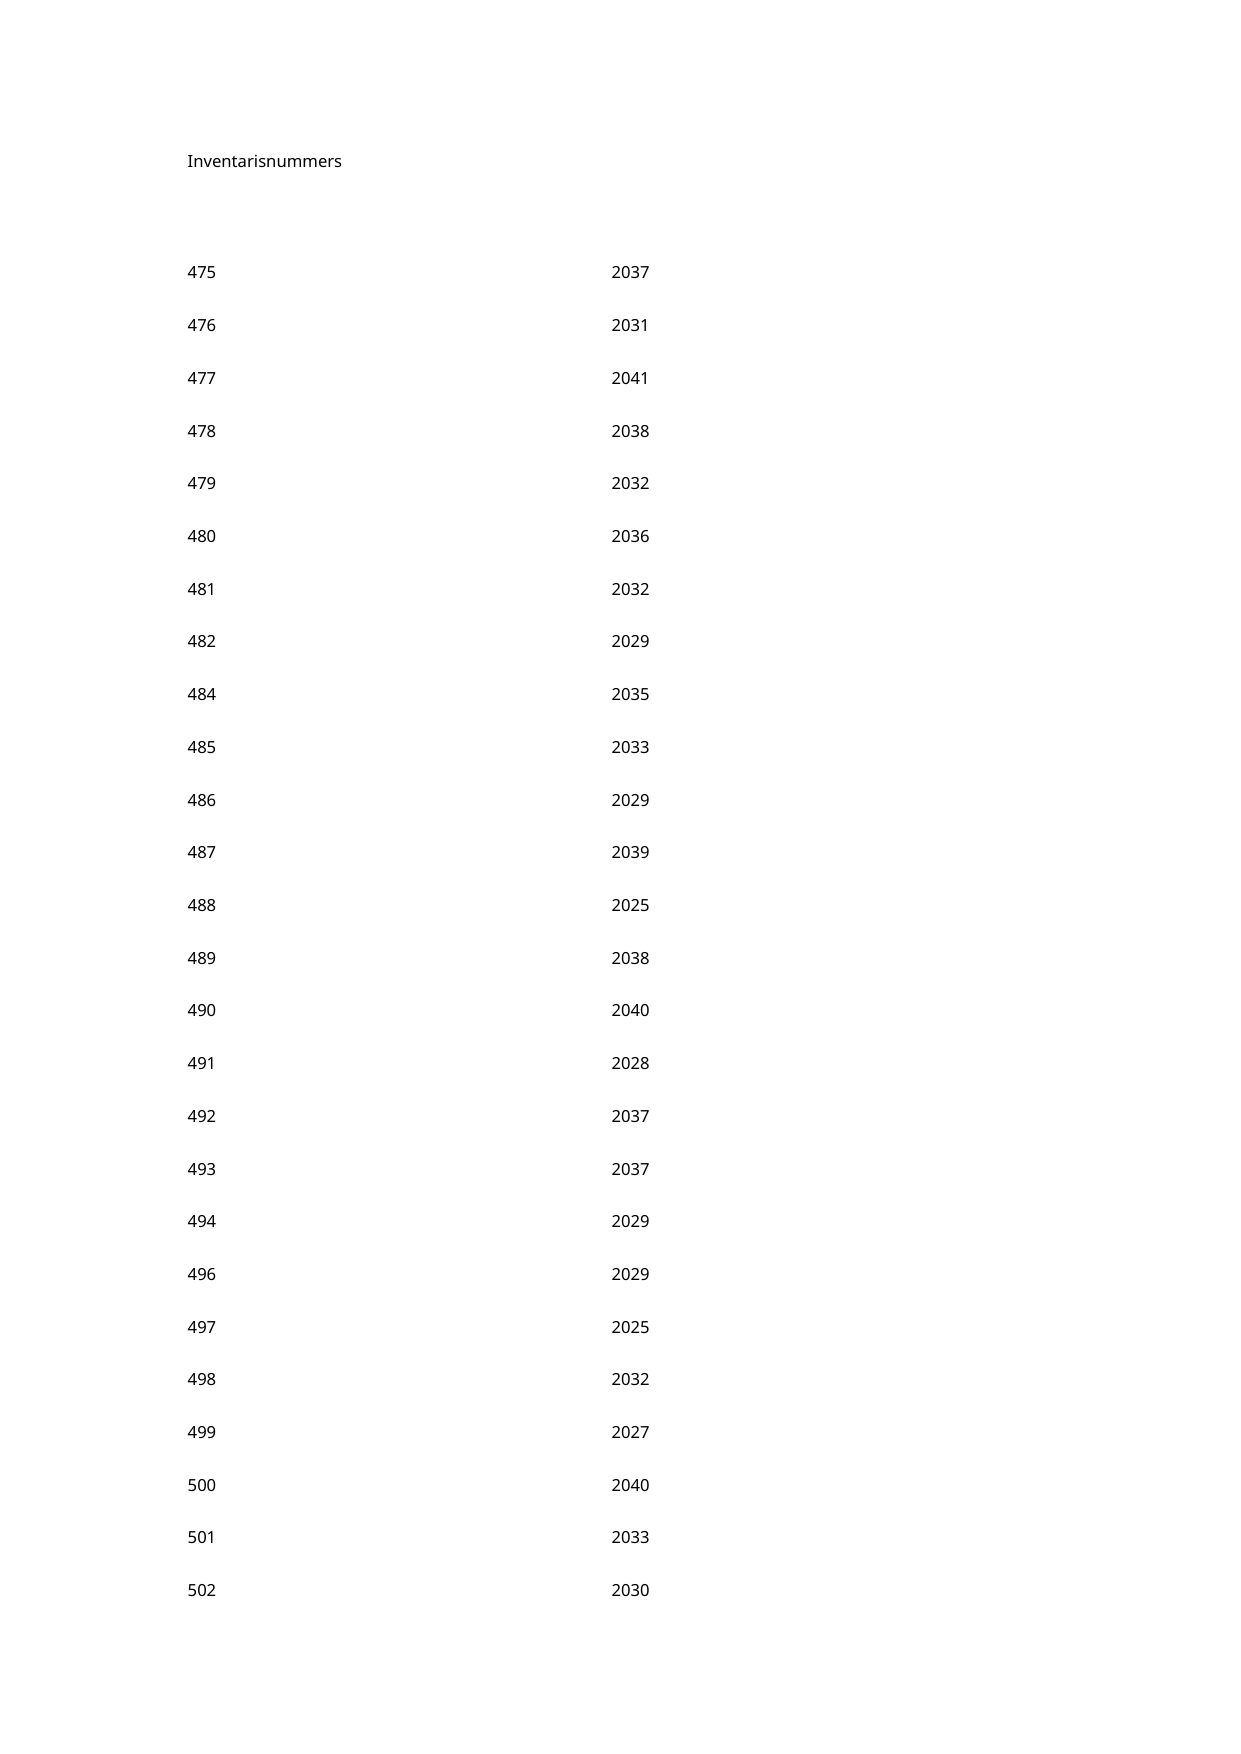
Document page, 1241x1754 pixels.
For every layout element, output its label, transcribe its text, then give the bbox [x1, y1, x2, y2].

table_cell 477 [188, 367, 611, 419]
table_cell 484 [188, 683, 611, 736]
table_cell 2035 [611, 683, 1053, 736]
table_cell 489 [188, 946, 611, 999]
table_cell 2033 [611, 736, 1053, 788]
table_cell 499 [188, 1421, 611, 1473]
table_cell 500 [188, 1474, 611, 1526]
table_cell 492 [188, 1105, 611, 1157]
table_cell 2040 [611, 1474, 1053, 1526]
table_cell 2036 [611, 525, 1053, 577]
table_header Inventarisnummers [188, 150, 611, 208]
table_cell [611, 209, 1053, 261]
table_cell [188, 209, 611, 261]
table_cell 2033 [611, 1526, 1053, 1579]
table_cell 2031 [611, 314, 1053, 367]
table_cell 493 [188, 1157, 611, 1210]
table_cell 487 [188, 841, 611, 894]
table_cell 2038 [611, 946, 1053, 999]
table_cell 490 [188, 999, 611, 1052]
table_cell 2025 [611, 894, 1053, 946]
table_cell 486 [188, 788, 611, 841]
table_cell 494 [188, 1210, 611, 1263]
table_cell 2028 [611, 1052, 1053, 1104]
table_cell 2041 [611, 367, 1053, 419]
table_cell 485 [188, 736, 611, 788]
table_cell 2037 [611, 1157, 1053, 1210]
table_cell 2029 [611, 1210, 1053, 1263]
table_cell 2039 [611, 841, 1053, 894]
table_header [611, 150, 1053, 208]
table_cell 498 [188, 1368, 611, 1421]
table_cell 2025 [611, 1315, 1053, 1368]
table_cell 2032 [611, 472, 1053, 525]
table_cell 478 [188, 419, 611, 472]
table_cell 2027 [611, 1421, 1053, 1473]
table_cell 502 [188, 1579, 611, 1602]
table_cell 2037 [611, 261, 1053, 314]
table_cell 480 [188, 525, 611, 577]
table_cell 2032 [611, 1368, 1053, 1421]
table_cell 482 [188, 630, 611, 683]
table_cell 2029 [611, 630, 1053, 683]
table_cell 2038 [611, 419, 1053, 472]
table_cell 501 [188, 1526, 611, 1579]
table_cell 496 [188, 1263, 611, 1315]
table_cell 475 [188, 261, 611, 314]
table_cell 2029 [611, 1263, 1053, 1315]
table_cell 476 [188, 314, 611, 367]
table_cell 481 [188, 578, 611, 630]
table_cell 491 [188, 1052, 611, 1104]
table_cell 2040 [611, 999, 1053, 1052]
table_cell 2029 [611, 788, 1053, 841]
table_cell 497 [188, 1315, 611, 1368]
table_cell 2030 [611, 1579, 1053, 1602]
table_cell 2032 [611, 578, 1053, 630]
table_cell 479 [188, 472, 611, 525]
table_cell 488 [188, 894, 611, 946]
table_cell 2037 [611, 1105, 1053, 1157]
